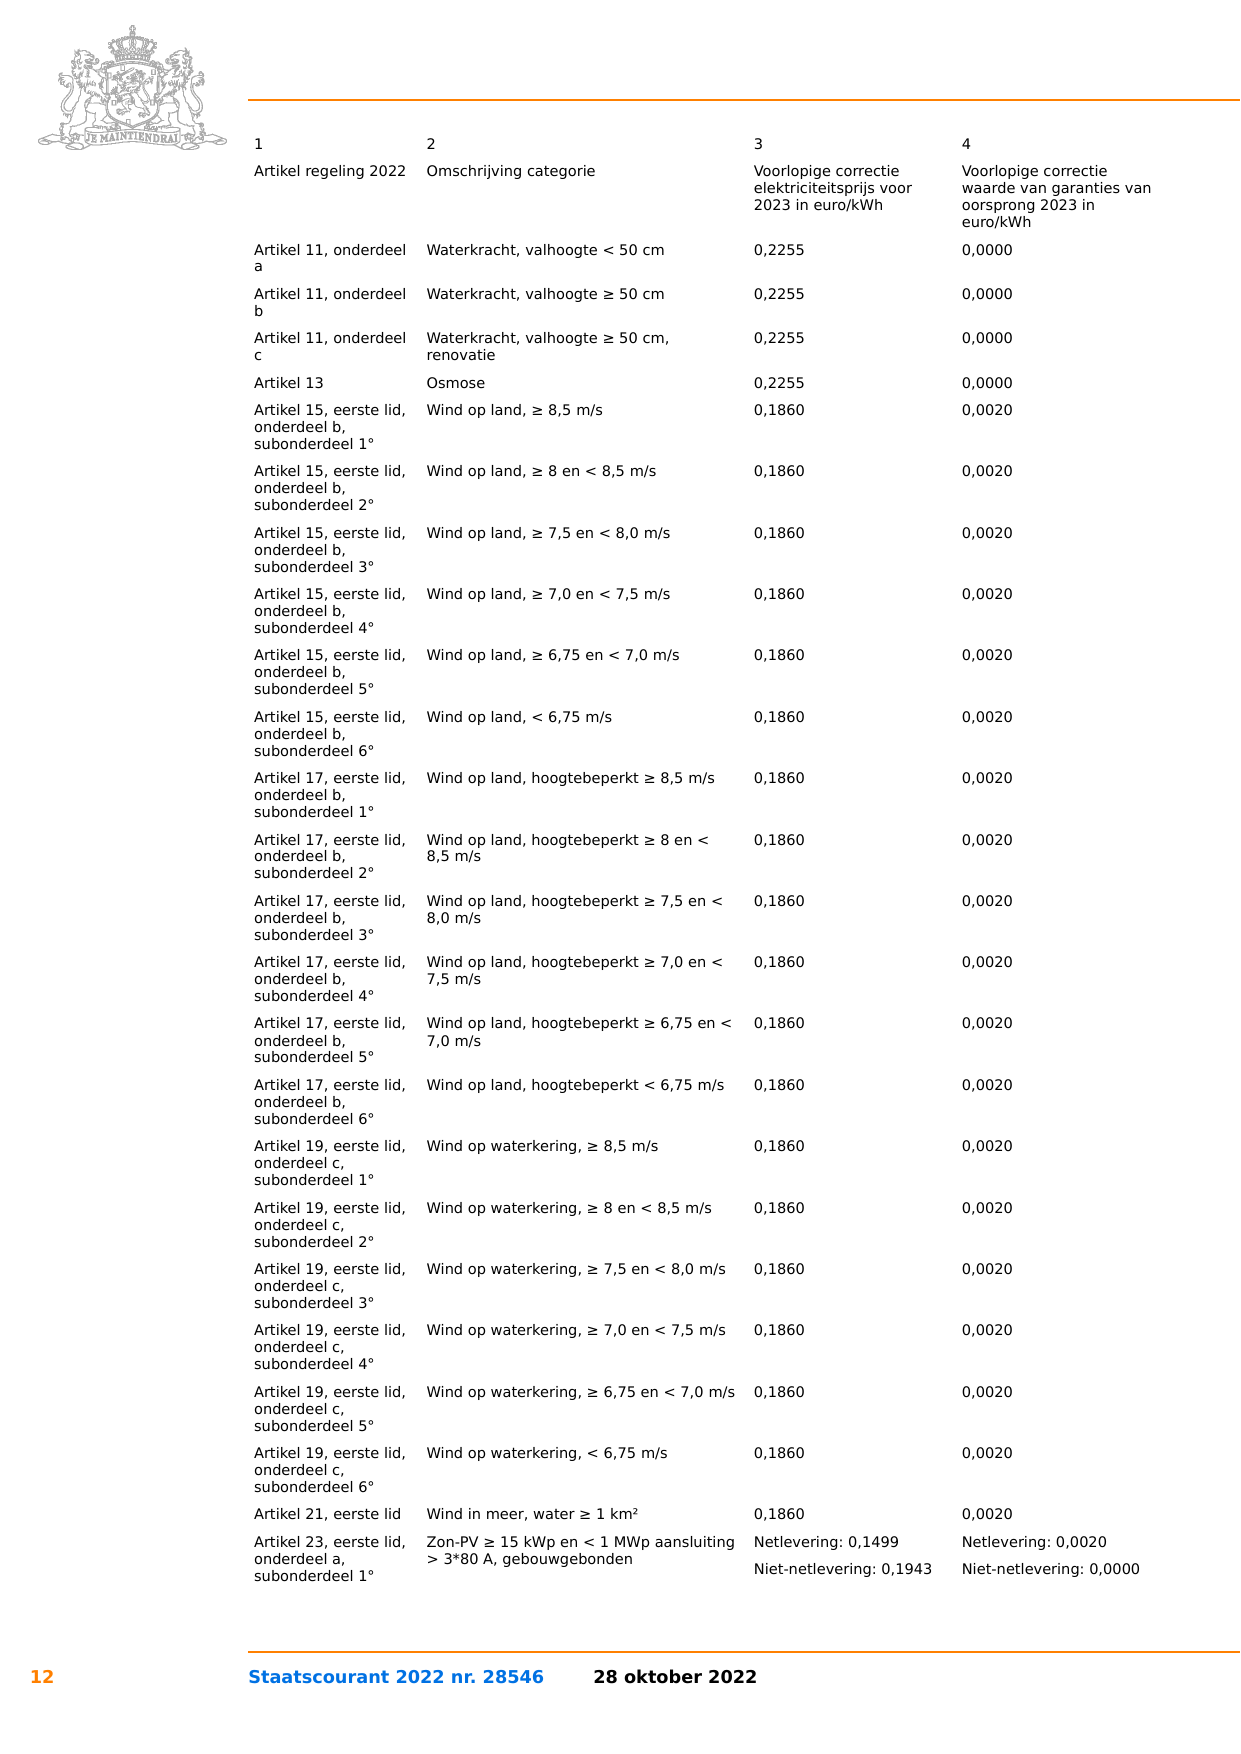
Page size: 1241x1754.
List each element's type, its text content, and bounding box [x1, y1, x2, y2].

table_cell Artikel regeling 2022 [249, 158, 420, 236]
table_cell 0,1860 [748, 827, 955, 887]
table_cell Wind op land, ≥ 8 en < 8,5 m/s [421, 459, 747, 519]
table_cell Wind op waterkering, ≥ 8 en < 8,5 m/s [421, 1195, 747, 1255]
table_cell Wind op land, hoogtebeperkt < 6,75 m/s [421, 1072, 747, 1132]
table_cell 0,0020 [956, 459, 1163, 519]
table_cell 0,0020 [956, 888, 1163, 948]
table_header 2 [421, 131, 747, 157]
table_cell Artikel 19, eerste lid, onderdeel c, subonderdeel 4° [249, 1318, 420, 1378]
table_cell Wind op waterkering, ≥ 8,5 m/s [421, 1134, 747, 1194]
table_cell Artikel 17, eerste lid, onderdeel b, subonderdeel 4° [249, 949, 420, 1010]
table_cell 0,1860 [748, 1256, 955, 1316]
table_cell Artikel 15, eerste lid, onderdeel b, subonderdeel 5° [249, 643, 420, 703]
table_cell 0,0020 [956, 949, 1163, 1010]
table_cell Omschrijving categorie [421, 158, 747, 236]
table_cell Wind op land, hoogtebeperkt ≥ 7,0 en < 7,5 m/s [421, 949, 747, 1010]
table_cell 0,0020 [956, 1195, 1163, 1255]
table_cell 0,1860 [748, 1011, 955, 1071]
table_cell 0,1860 [748, 459, 955, 519]
table_cell 0,0020 [956, 765, 1163, 826]
table_cell 0,0020 [956, 1440, 1163, 1501]
table_cell 0,0020 [956, 643, 1163, 703]
table_cell Wind op waterkering, ≥ 7,5 en < 8,0 m/s [421, 1256, 747, 1316]
table_cell 0,1860 [748, 520, 955, 580]
table_cell Niet-netlevering: 0,1943 [748, 1556, 955, 1589]
table_cell Artikel 17, eerste lid, onderdeel b, subonderdeel 6° [249, 1072, 420, 1132]
table_cell Wind op land, ≥ 8,5 m/s [421, 397, 747, 457]
table_cell Wind op land, ≥ 6,75 en < 7,0 m/s [421, 643, 747, 703]
table_cell Wind op land, hoogtebeperkt ≥ 7,5 en < 8,0 m/s [421, 888, 747, 948]
table_cell Waterkracht, valhoogte ≥ 50 cm [421, 281, 747, 324]
table_cell Wind op waterkering, < 6,75 m/s [421, 1440, 747, 1501]
table_cell Artikel 17, eerste lid, onderdeel b, subonderdeel 5° [249, 1011, 420, 1071]
table_cell Waterkracht, valhoogte ≥ 50 cm, renovatie [421, 325, 747, 369]
table_cell Artikel 15, eerste lid, onderdeel b, subonderdeel 1° [249, 397, 420, 457]
table_cell 0,0000 [956, 281, 1163, 324]
table_cell Wind op land, ≥ 7,0 en < 7,5 m/s [421, 581, 747, 642]
table_cell Artikel 19, eerste lid, onderdeel c, subonderdeel 1° [249, 1134, 420, 1194]
table_cell Artikel 19, eerste lid, onderdeel c, subonderdeel 3° [249, 1256, 420, 1316]
table_cell 0,2255 [748, 281, 955, 324]
table_cell 0,1860 [748, 1318, 955, 1378]
table_cell Artikel 17, eerste lid, onderdeel b, subonderdeel 1° [249, 765, 420, 826]
table_cell 0,0020 [956, 1072, 1163, 1132]
table_cell Zon-PV ≥ 15 kWp en < 1 MWp aansluiting > 3*80 A, gebouwgebonden [421, 1529, 747, 1589]
table_cell Artikel 15, eerste lid, onderdeel b, subonderdeel 4° [249, 581, 420, 642]
table_cell 0,0020 [956, 520, 1163, 580]
table_cell Artikel 15, eerste lid, onderdeel b, subonderdeel 6° [249, 704, 420, 764]
table_cell 0,0000 [956, 325, 1163, 369]
table_cell Netlevering: 0,0020 [956, 1529, 1163, 1555]
table_cell Voorlopige correctie elektriciteitsprijs voor 2023 in euro/kWh [748, 158, 955, 236]
table_cell 0,1860 [748, 581, 955, 642]
table_cell 0,1860 [748, 1134, 955, 1194]
table_cell Osmose [421, 370, 747, 396]
table_cell 0,1860 [748, 765, 955, 826]
table_cell 0,1860 [748, 1379, 955, 1439]
table_cell 0,1860 [748, 643, 955, 703]
table_cell 0,2255 [748, 237, 955, 280]
table_header 1 [249, 131, 420, 157]
table_cell Waterkracht, valhoogte < 50 cm [421, 237, 747, 280]
table_cell Artikel 19, eerste lid, onderdeel c, subonderdeel 5° [249, 1379, 420, 1439]
table_cell Wind op land, ≥ 7,5 en < 8,0 m/s [421, 520, 747, 580]
table_cell Artikel 11, onderdeel b [249, 281, 420, 324]
table_cell 0,0020 [956, 827, 1163, 887]
table_cell 0,0020 [956, 1379, 1163, 1439]
table_cell Wind op waterkering, ≥ 7,0 en < 7,5 m/s [421, 1318, 747, 1378]
table_cell Wind op land, hoogtebeperkt ≥ 8 en < 8,5 m/s [421, 827, 747, 887]
table_cell Artikel 17, eerste lid, onderdeel b, subonderdeel 3° [249, 888, 420, 948]
table_cell Artikel 23, eerste lid, onderdeel a, subonderdeel 1° [249, 1529, 420, 1589]
table_cell 0,0000 [956, 370, 1163, 396]
table_cell 0,0020 [956, 1011, 1163, 1071]
table_cell 0,2255 [748, 325, 955, 369]
table_cell 0,0020 [956, 581, 1163, 642]
table_cell Artikel 15, eerste lid, onderdeel b, subonderdeel 2° [249, 459, 420, 519]
table_cell 0,0000 [956, 237, 1163, 280]
table_cell Netlevering: 0,1499 [748, 1529, 955, 1555]
table_cell Artikel 11, onderdeel a [249, 237, 420, 280]
table_cell 0,0020 [956, 1134, 1163, 1194]
table_cell Wind op land, hoogtebeperkt ≥ 6,75 en < 7,0 m/s [421, 1011, 747, 1071]
table_cell 0,0020 [956, 1318, 1163, 1378]
table_cell 0,1860 [748, 1072, 955, 1132]
table_header 3 [748, 131, 955, 157]
table_cell Artikel 21, eerste lid [249, 1502, 420, 1528]
table_cell 0,1860 [748, 949, 955, 1010]
table_header 4 [956, 131, 1163, 157]
table_cell 0,1860 [748, 888, 955, 948]
table_cell 0,1860 [748, 1440, 955, 1501]
table_cell Artikel 15, eerste lid, onderdeel b, subonderdeel 3° [249, 520, 420, 580]
table_cell 0,0020 [956, 1502, 1163, 1528]
table_cell 0,2255 [748, 370, 955, 396]
table_cell 0,1860 [748, 1502, 955, 1528]
table_cell Voorlopige correctie waarde van garanties van oorsprong 2023 in euro/kWh [956, 158, 1163, 236]
table_cell Wind in meer, water ≥ 1 km² [421, 1502, 747, 1528]
table_cell Artikel 17, eerste lid, onderdeel b, subonderdeel 2° [249, 827, 420, 887]
table_cell Artikel 11, onderdeel c [249, 325, 420, 369]
table_cell 0,1860 [748, 397, 955, 457]
table_cell Niet-netlevering: 0,0000 [956, 1556, 1163, 1589]
picture [38, 25, 227, 150]
table_cell 0,1860 [748, 1195, 955, 1255]
table_cell 0,0020 [956, 1256, 1163, 1316]
table_cell 0,0020 [956, 397, 1163, 457]
table_cell Artikel 13 [249, 370, 420, 396]
table_cell Artikel 19, eerste lid, onderdeel c, subonderdeel 6° [249, 1440, 420, 1501]
table_cell 0,1860 [748, 704, 955, 764]
table_cell Wind op land, < 6,75 m/s [421, 704, 747, 764]
table_cell 0,0020 [956, 704, 1163, 764]
table_cell Artikel 19, eerste lid, onderdeel c, subonderdeel 2° [249, 1195, 420, 1255]
table_cell Wind op waterkering, ≥ 6,75 en < 7,0 m/s [421, 1379, 747, 1439]
table_cell Wind op land, hoogtebeperkt ≥ 8,5 m/s [421, 765, 747, 826]
